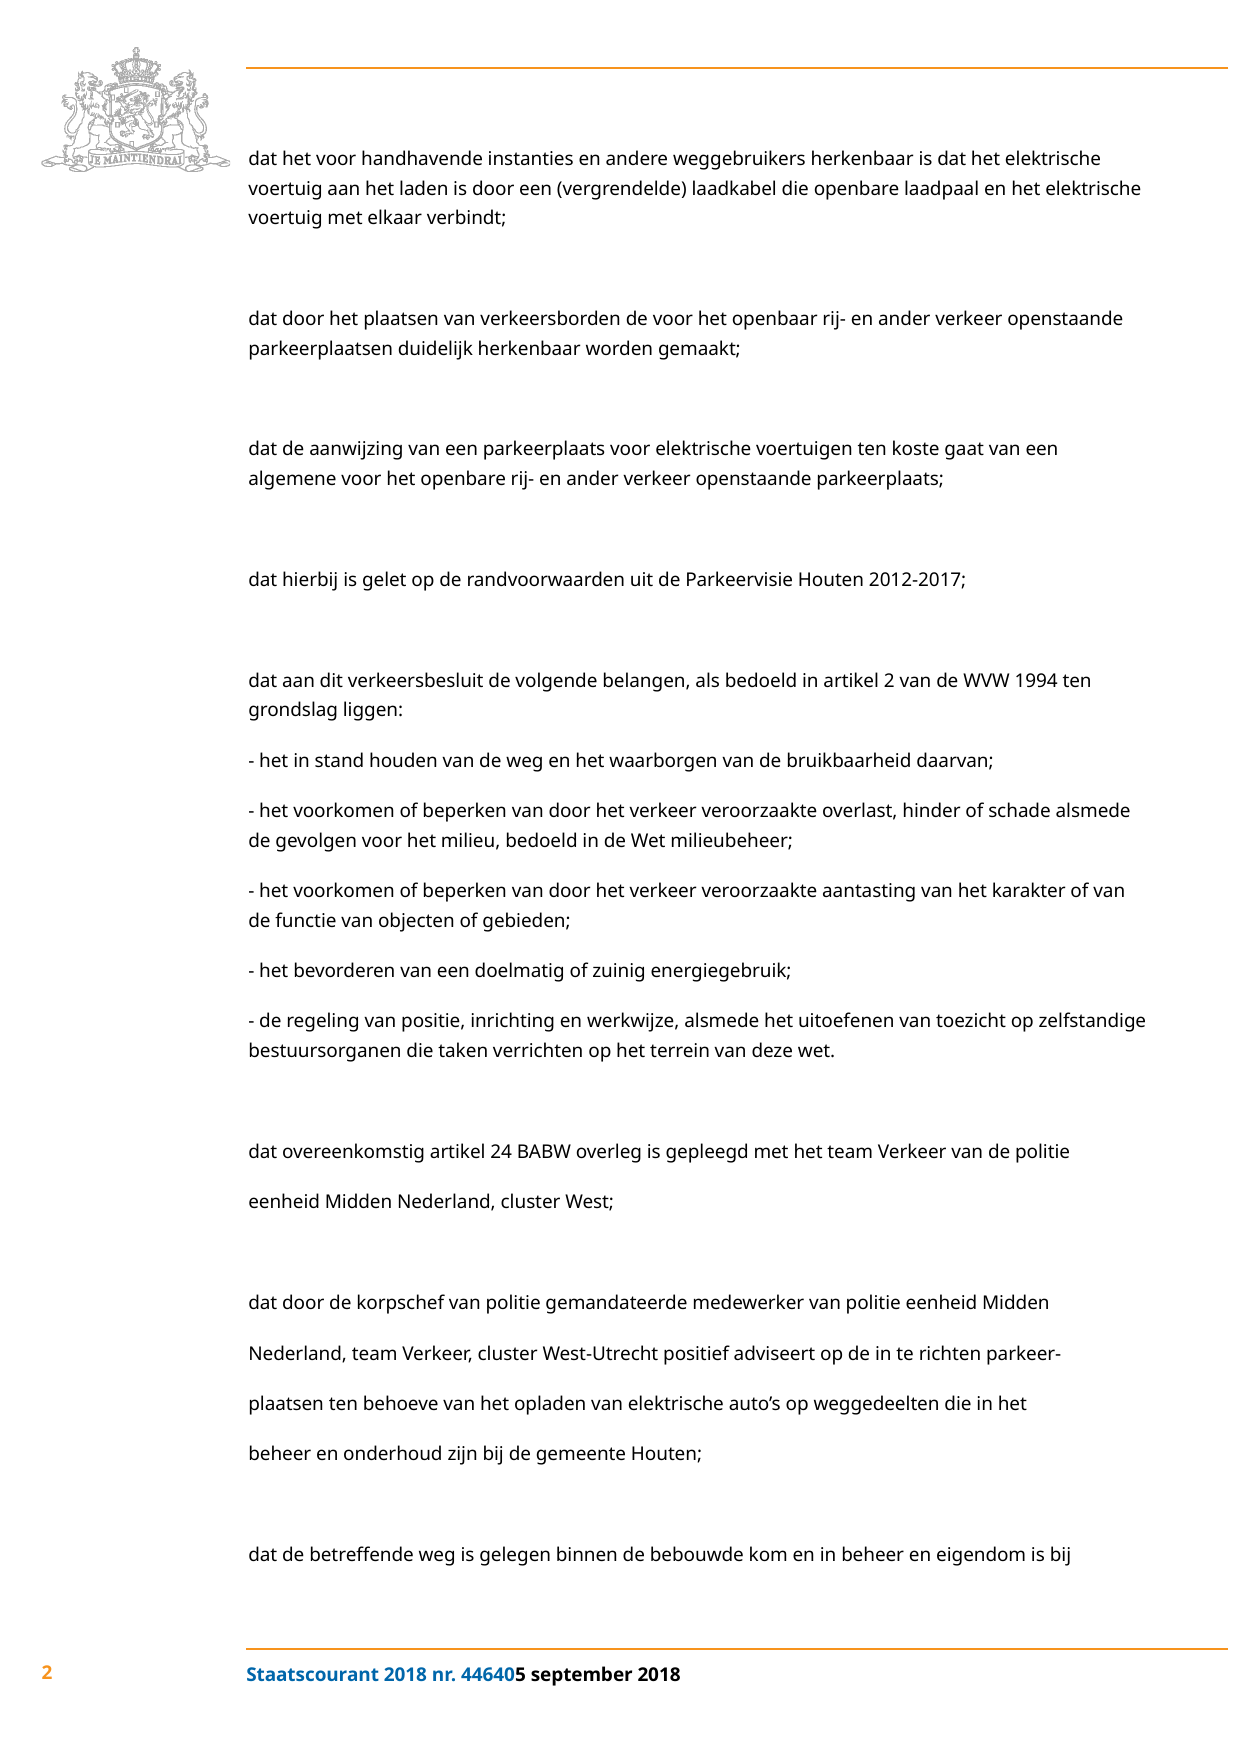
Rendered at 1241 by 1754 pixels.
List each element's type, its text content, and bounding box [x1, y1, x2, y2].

text dat overeenkomstig artikel 24 BABW overleg is gepleegd met het team Verkeer van de politie [248, 1138, 1152, 1164]
text beheer en onderhoud zijn bij de gemeente Houten; [248, 1441, 1152, 1466]
text Nederland, team Verkeer, cluster West-Utrecht positief adviseert op de in te richten parkeer- [248, 1340, 1152, 1366]
text plaatsen ten behoeve van het opladen van elektrische auto’s op weggedeelten die in het [248, 1390, 1152, 1416]
text - de regeling van positie, inrichting en werkwijze, alsmede het uitoefenen van toezicht op zelfstandige bestuursorganen die taken verrichten op het terrein van deze wet. [248, 1008, 1152, 1063]
picture [41, 47, 231, 172]
text - het in stand houden van de weg en het waarborgen van de bruikbaarheid daarvan; [248, 747, 1152, 773]
text dat door het plaatsen van verkeersborden de voor het openbaar rij- en ander verkeer openstaande parkeerplaatsen duidelijk herkenbaar worden gemaakt; [248, 305, 1152, 361]
text - het voorkomen of beperken van door het verkeer veroorzaakte aantasting van het karakter of van de functie van objecten of gebieden; [248, 877, 1152, 933]
text dat aan dit verkeersbesluit de volgende belangen, als bedoeld in artikel 2 van de WVW 1994 ten grondslag liggen: [248, 667, 1152, 722]
text dat door de korpschef van politie gemandateerde medewerker van politie eenheid Midden [248, 1289, 1152, 1315]
text dat de aanwijzing van een parkeerplaats voor elektrische voertuigen ten koste gaat van een algemene voor het openbare rij- en ander verkeer openstaande parkeerplaats; [248, 436, 1152, 491]
text dat de betreffende weg is gelegen binnen de bebouwde kom en in beheer en eigendom is bij [248, 1541, 1152, 1567]
text dat hierbij is gelet op de randvoorwaarden uit de Parkeervisie Houten 2012-2017; [248, 566, 1152, 592]
text dat het voor handhavende instanties en andere weggebruikers herkenbaar is dat het elektrische voertuig aan het laden is door een (vergrendelde) laadkabel die openbare laadpaal en het elektrische voertuig met elkaar verbindt; [248, 145, 1152, 230]
text - het bevorderen van een doelmatig of zuinig energiegebruik; [248, 957, 1152, 983]
text eenheid Midden Nederland, cluster West; [248, 1188, 1152, 1214]
text - het voorkomen of beperken van door het verkeer veroorzaakte overlast, hinder of schade alsmede de gevolgen voor het milieu, bedoeld in de Wet milieubeheer; [248, 797, 1152, 853]
